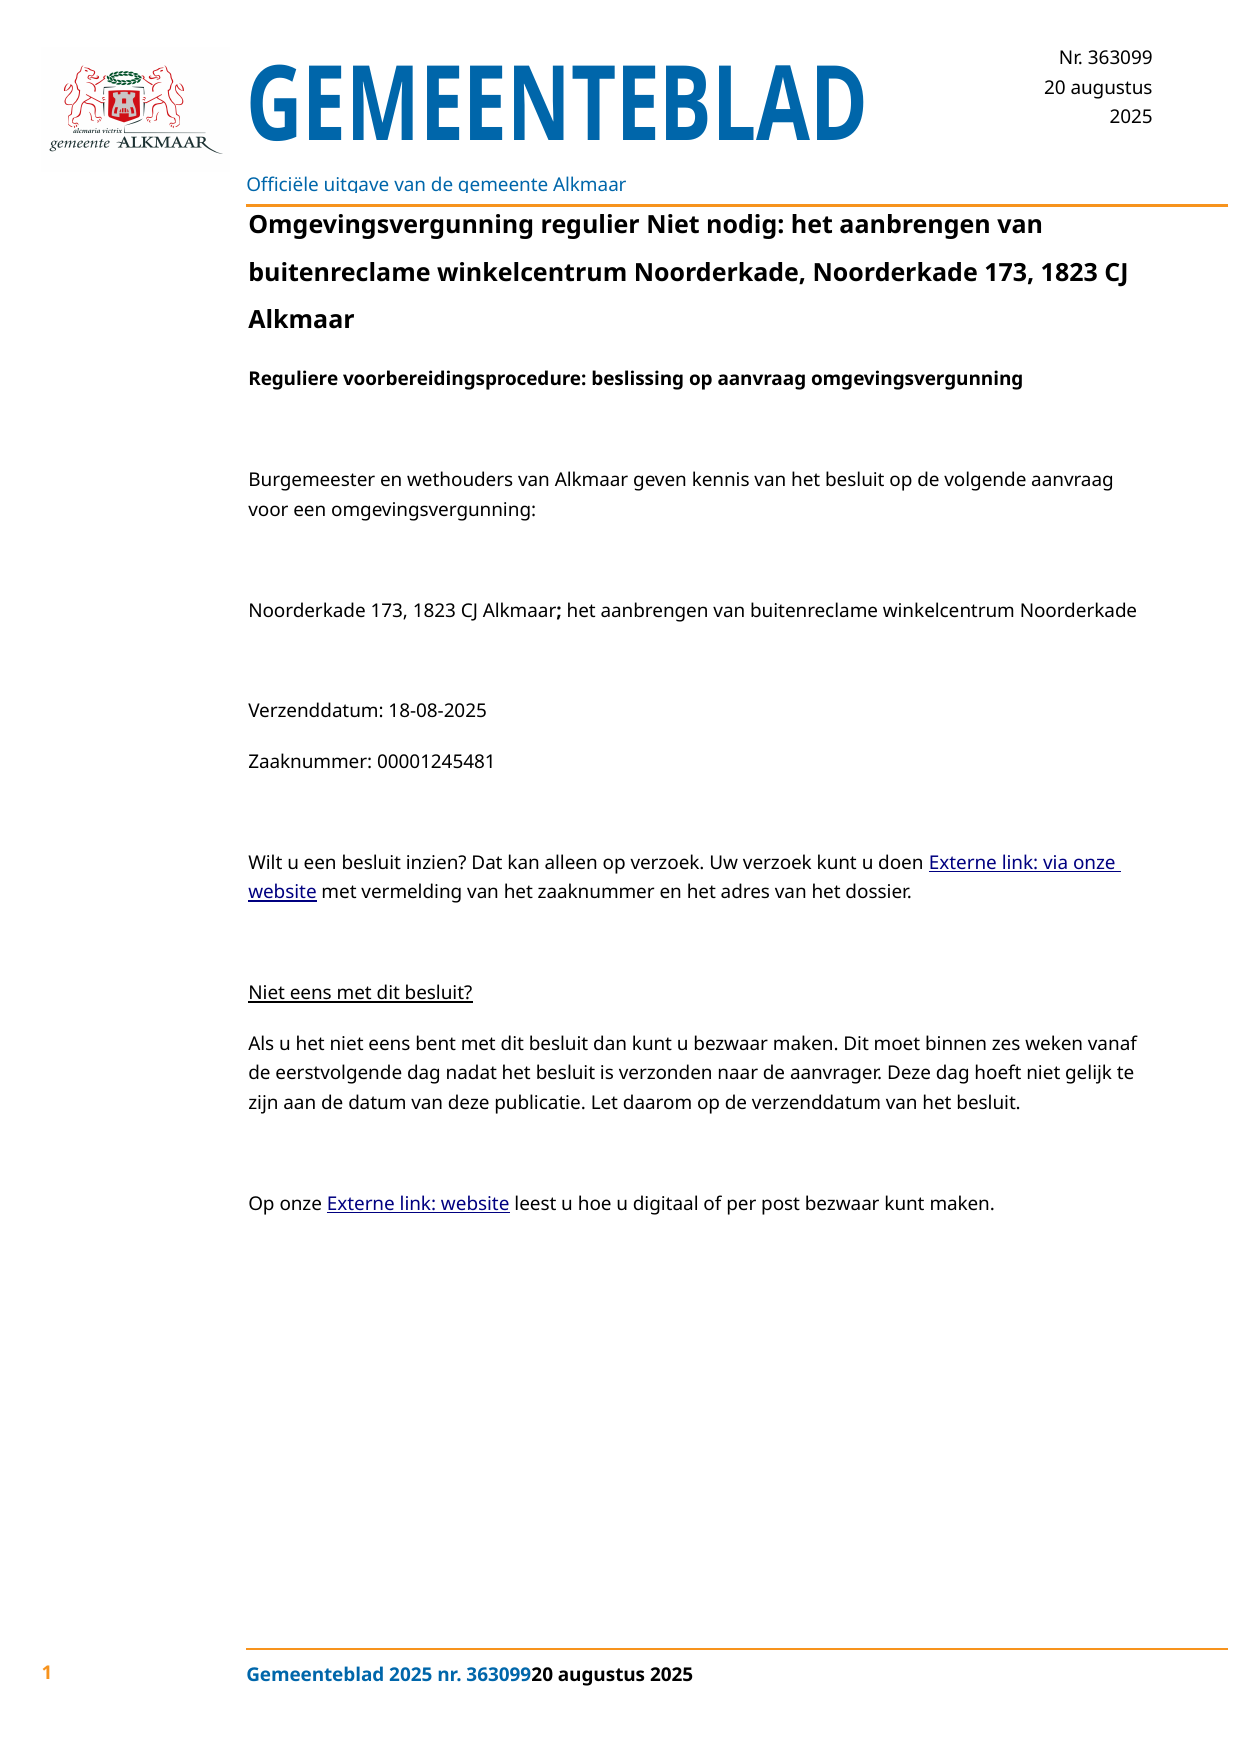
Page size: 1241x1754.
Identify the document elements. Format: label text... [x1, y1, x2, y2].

text Niet eens met dit besluit? [248, 979, 1152, 1005]
text Verzenddatum: 18-08-2025 [248, 698, 1152, 723]
text Wilt u een besluit inzien? Dat kan alleen op verzoek. Uw verzoek kunt u doen Externe link: via onze website met vermelding van het zaaknummer en het adres van het dossier. [248, 849, 1152, 904]
text Omgevingsvergunning regulier Niet nodig: het aanbrengen van buitenreclame winkelcentrum Noorderkade, Noorderkade 173, 1823 CJ Alkmaar [248, 207, 1152, 336]
text Reguliere voorbereidingsprocedure: beslissing op aanvraag omgevingsvergunning [248, 366, 1152, 391]
picture [41, 47, 231, 172]
text Zaaknummer: 00001245481 [248, 748, 1152, 774]
text Noorderkade 173, 1823 CJ Alkmaar; het aanbrengen van buitenreclame winkelcentrum Noorderkade [248, 597, 1152, 622]
text Burgemeester en wethouders van Alkmaar geven kennis van het besluit op de volgende aanvraag voor een omgevingsvergunning: [248, 466, 1152, 522]
text Op onze Externe link: website leest u hoe u digitaal of per post bezwaar kunt maken. [248, 1190, 1152, 1215]
text Als u het niet eens bent met dit besluit dan kunt u bezwaar maken. Dit moet binnen zes weken vanaf de eerstvolgende dag nadat het besluit is verzonden naar de aanvrager. Deze dag hoeft niet gelijk te zijn aan de datum van deze publicatie. Let daarom op de verzenddatum van het besluit. [248, 1030, 1152, 1114]
